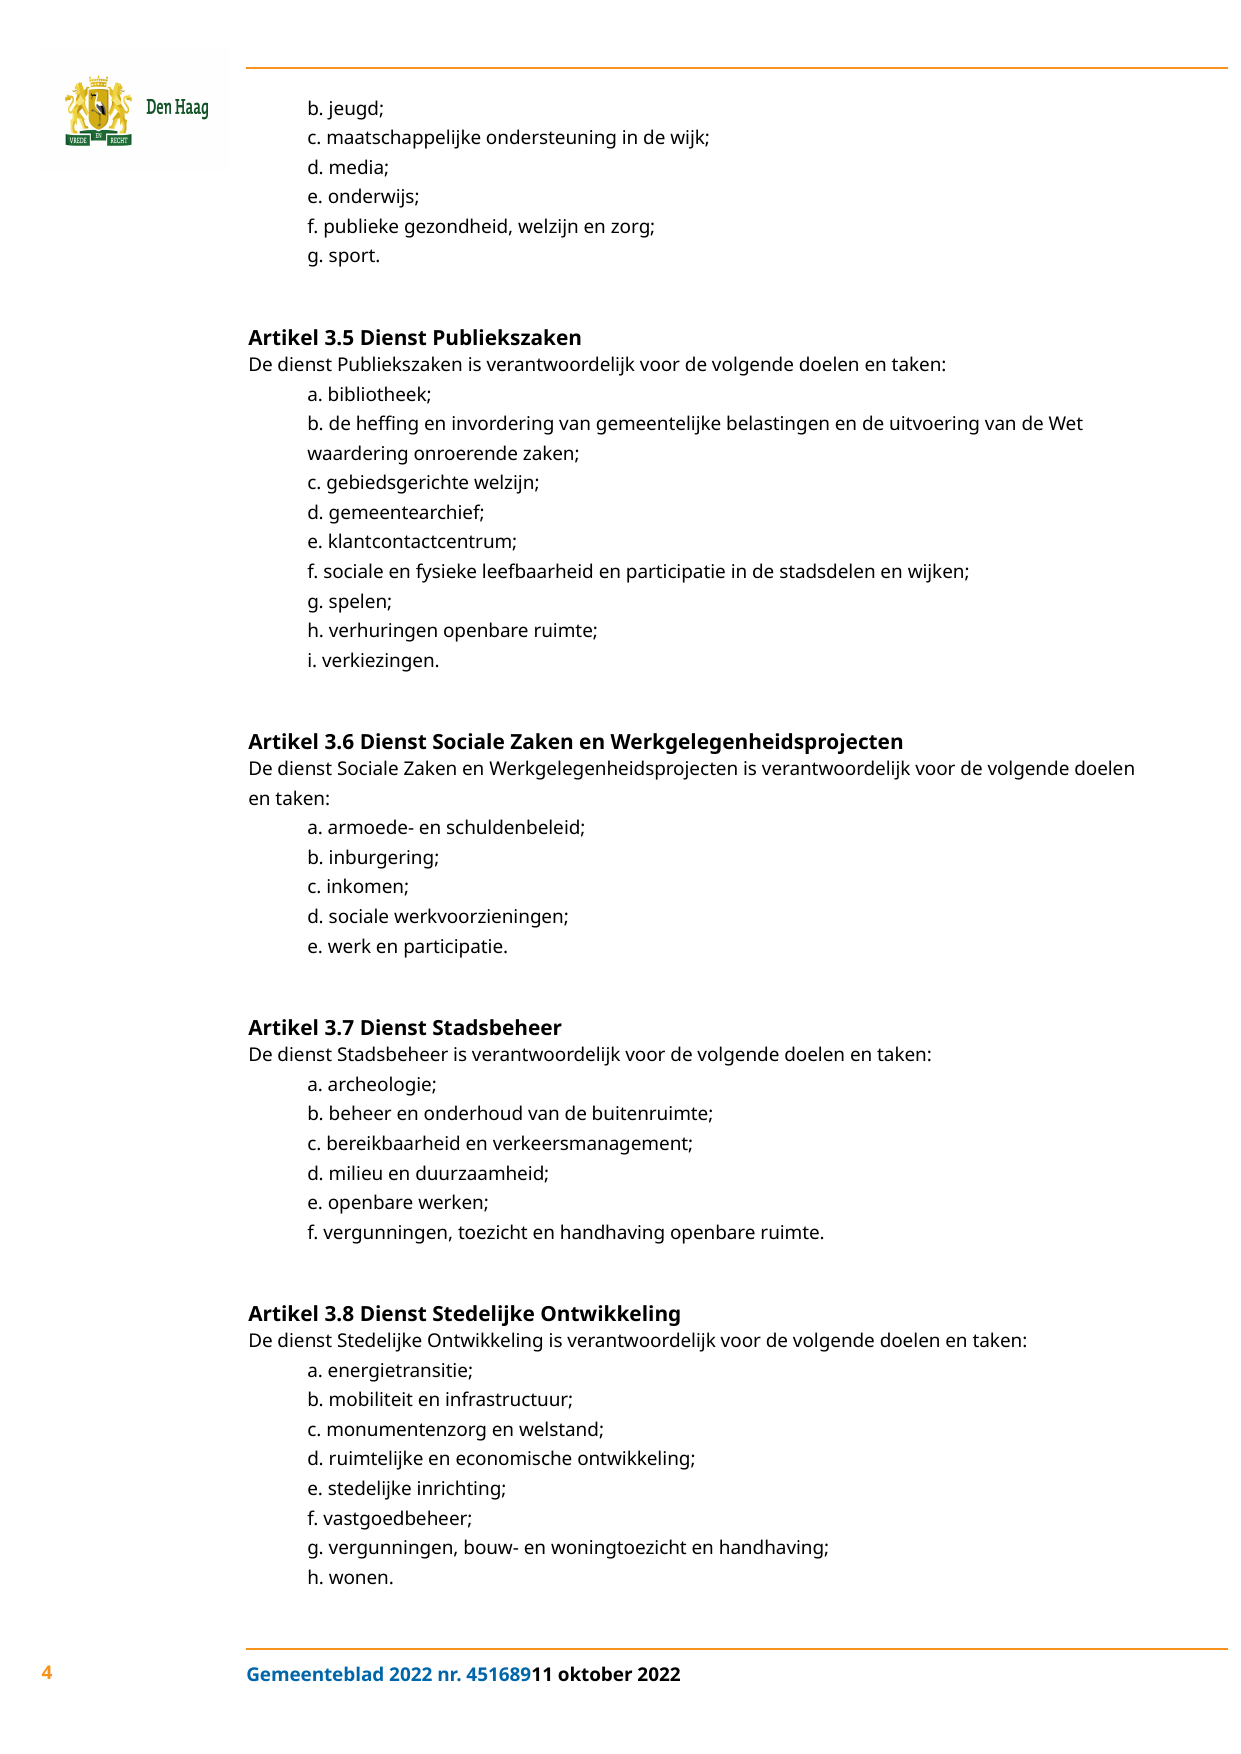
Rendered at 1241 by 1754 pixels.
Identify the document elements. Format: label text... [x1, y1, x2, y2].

text Artikel 3.7 Dienst Stadsbeheer [248, 1013, 1152, 1041]
list a. bibliotheek; [248, 381, 1152, 406]
text De dienst Sociale Zaken en Werkgelegenheidsprojecten is verantwoordelijk voor de volgende doelen en taken: [248, 755, 1152, 811]
list g. spelen; [248, 588, 1152, 613]
list h. wonen. [248, 1564, 1152, 1590]
text Artikel 3.6 Dienst Sociale Zaken en Werkgelegenheidsprojecten [248, 727, 1152, 755]
list d. media; [248, 154, 1152, 180]
list c. maatschappelijke ondersteuning in de wijk; [248, 124, 1152, 150]
list b. inburgering; [248, 844, 1152, 870]
list d. gemeentearchief; [248, 499, 1152, 525]
list e. klantcontactcentrum; [248, 529, 1152, 554]
list c. bereikbaarheid en verkeersmanagement; [248, 1130, 1152, 1156]
text De dienst Stadsbeheer is verantwoordelijk voor de volgende doelen en taken: [248, 1041, 1152, 1067]
list a. archeologie; [248, 1071, 1152, 1097]
text De dienst Stedelijke Ontwikkeling is verantwoordelijk voor de volgende doelen en taken: [248, 1327, 1152, 1353]
list b. beheer en onderhoud van de buitenruimte; [248, 1101, 1152, 1126]
list e. openbare werken; [248, 1189, 1152, 1215]
picture [41, 47, 231, 172]
text Artikel 3.8 Dienst Stedelijke Ontwikkeling [248, 1299, 1152, 1327]
list c. monumentenzorg en welstand; [248, 1416, 1152, 1442]
list g. sport. [248, 243, 1152, 268]
list d. sociale werkvoorzieningen; [248, 903, 1152, 929]
list e. werk en participatie. [248, 933, 1152, 959]
list b. jeugd; [248, 95, 1152, 121]
list f. vastgoedbeheer; [248, 1505, 1152, 1531]
list f. sociale en fysieke leefbaarheid en participatie in de stadsdelen en wijken; [248, 558, 1152, 584]
list c. gebiedsgerichte welzijn; [248, 469, 1152, 495]
list d. ruimtelijke en economische ontwikkeling; [248, 1446, 1152, 1471]
list h. verhuringen openbare ruimte; [248, 617, 1152, 643]
list f. publieke gezondheid, welzijn en zorg; [248, 213, 1152, 239]
list e. onderwijs; [248, 183, 1152, 209]
list d. milieu en duurzaamheid; [248, 1160, 1152, 1185]
list a. armoede- en schuldenbeleid; [248, 814, 1152, 840]
text Artikel 3.5 Dienst Publiekszaken [248, 323, 1152, 351]
list b. mobiliteit en infrastructuur; [248, 1386, 1152, 1412]
list f. vergunningen, toezicht en handhaving openbare ruimte. [248, 1219, 1152, 1244]
list g. vergunningen, bouw- en woningtoezicht en handhaving; [248, 1534, 1152, 1560]
list i. verkiezingen. [248, 647, 1152, 673]
list a. energietransitie; [248, 1357, 1152, 1383]
list e. stedelijke inrichting; [248, 1475, 1152, 1501]
list c. inkomen; [248, 874, 1152, 899]
list b. de heffing en invordering van gemeentelijke belastingen en de uitvoering van de Wet waardering onroerende zaken; [248, 410, 1152, 466]
text De dienst Publiekszaken is verantwoordelijk voor de volgende doelen en taken: [248, 351, 1152, 377]
